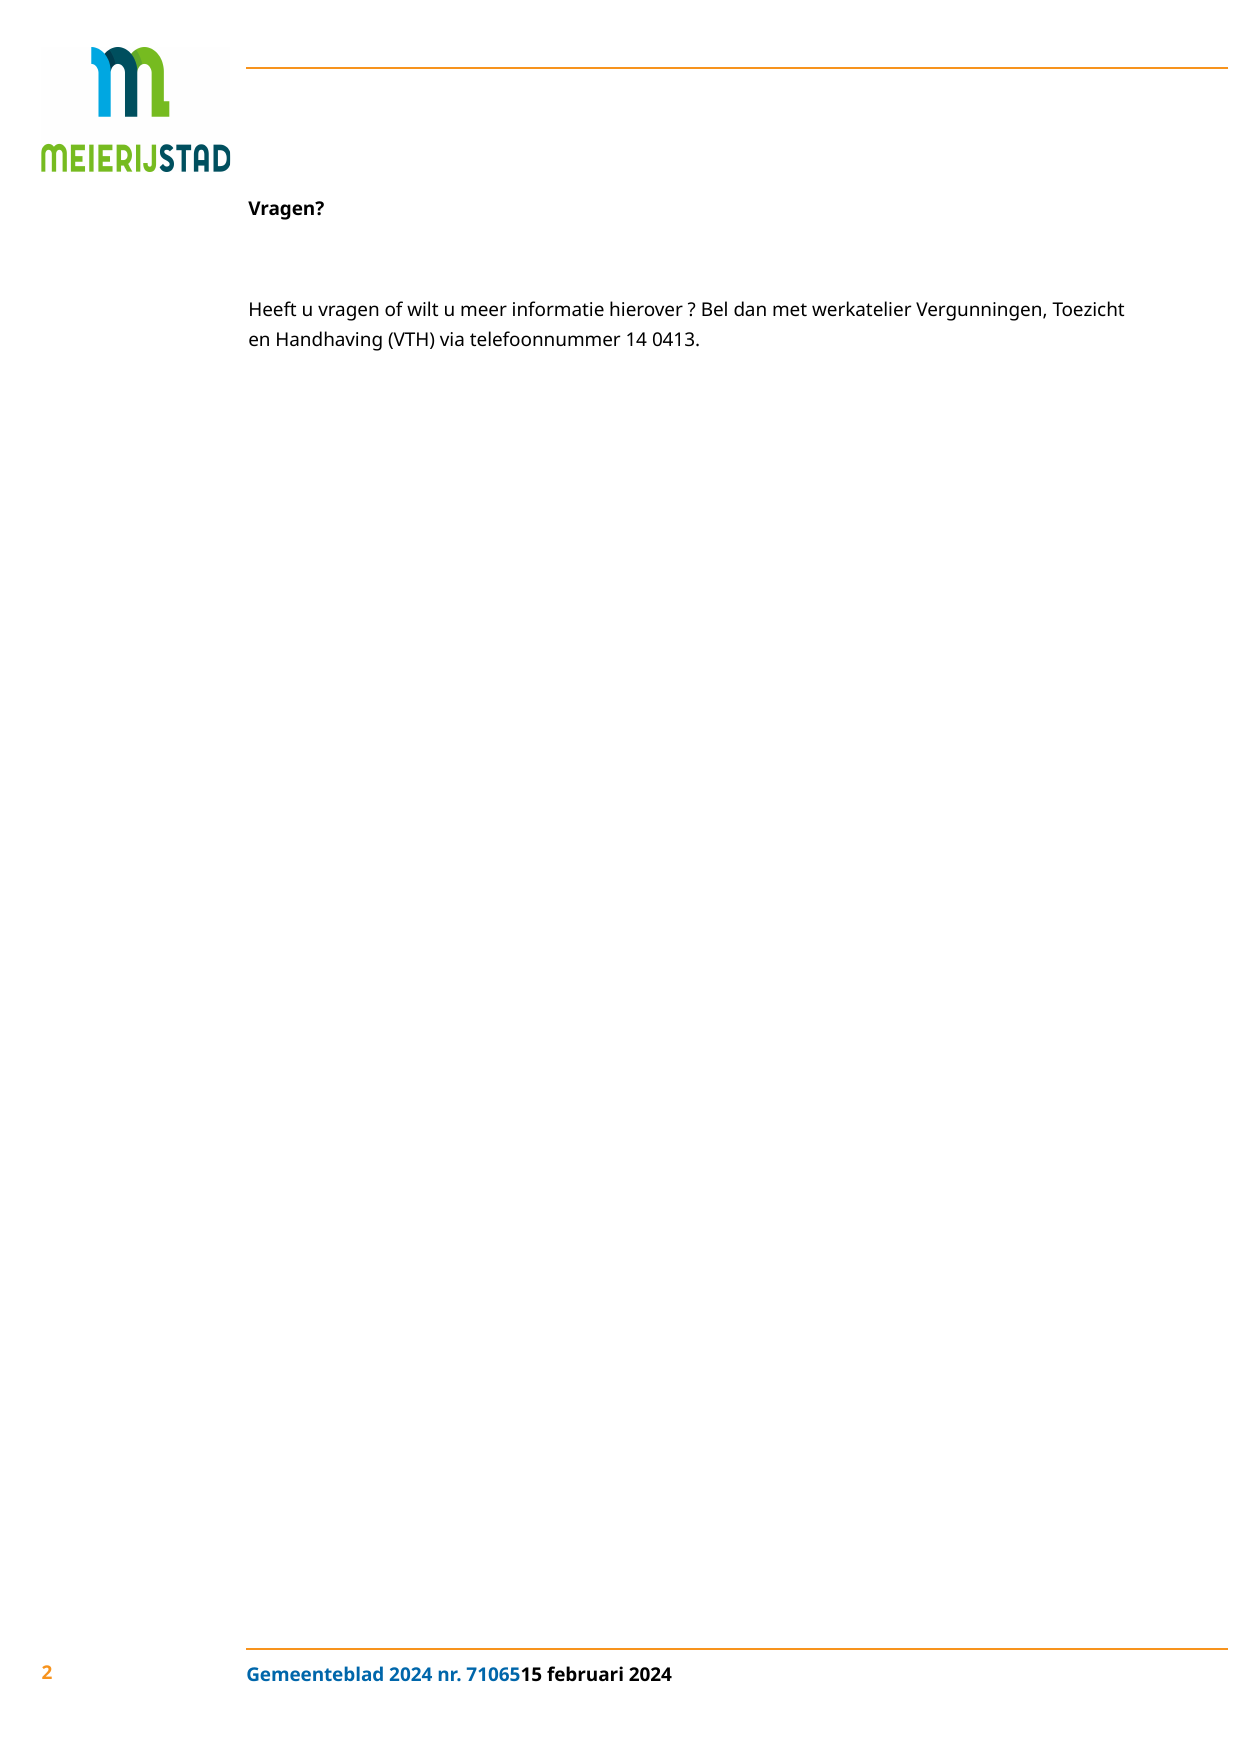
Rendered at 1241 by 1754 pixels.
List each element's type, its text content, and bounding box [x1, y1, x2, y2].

picture [41, 47, 231, 172]
text Heeft u vragen of wilt u meer informatie hierover ? Bel dan met werkatelier Vergunningen, Toezicht en Handhaving (VTH) via telefoonnummer 14 0413. [248, 296, 1152, 352]
text Vragen? [248, 196, 1152, 221]
